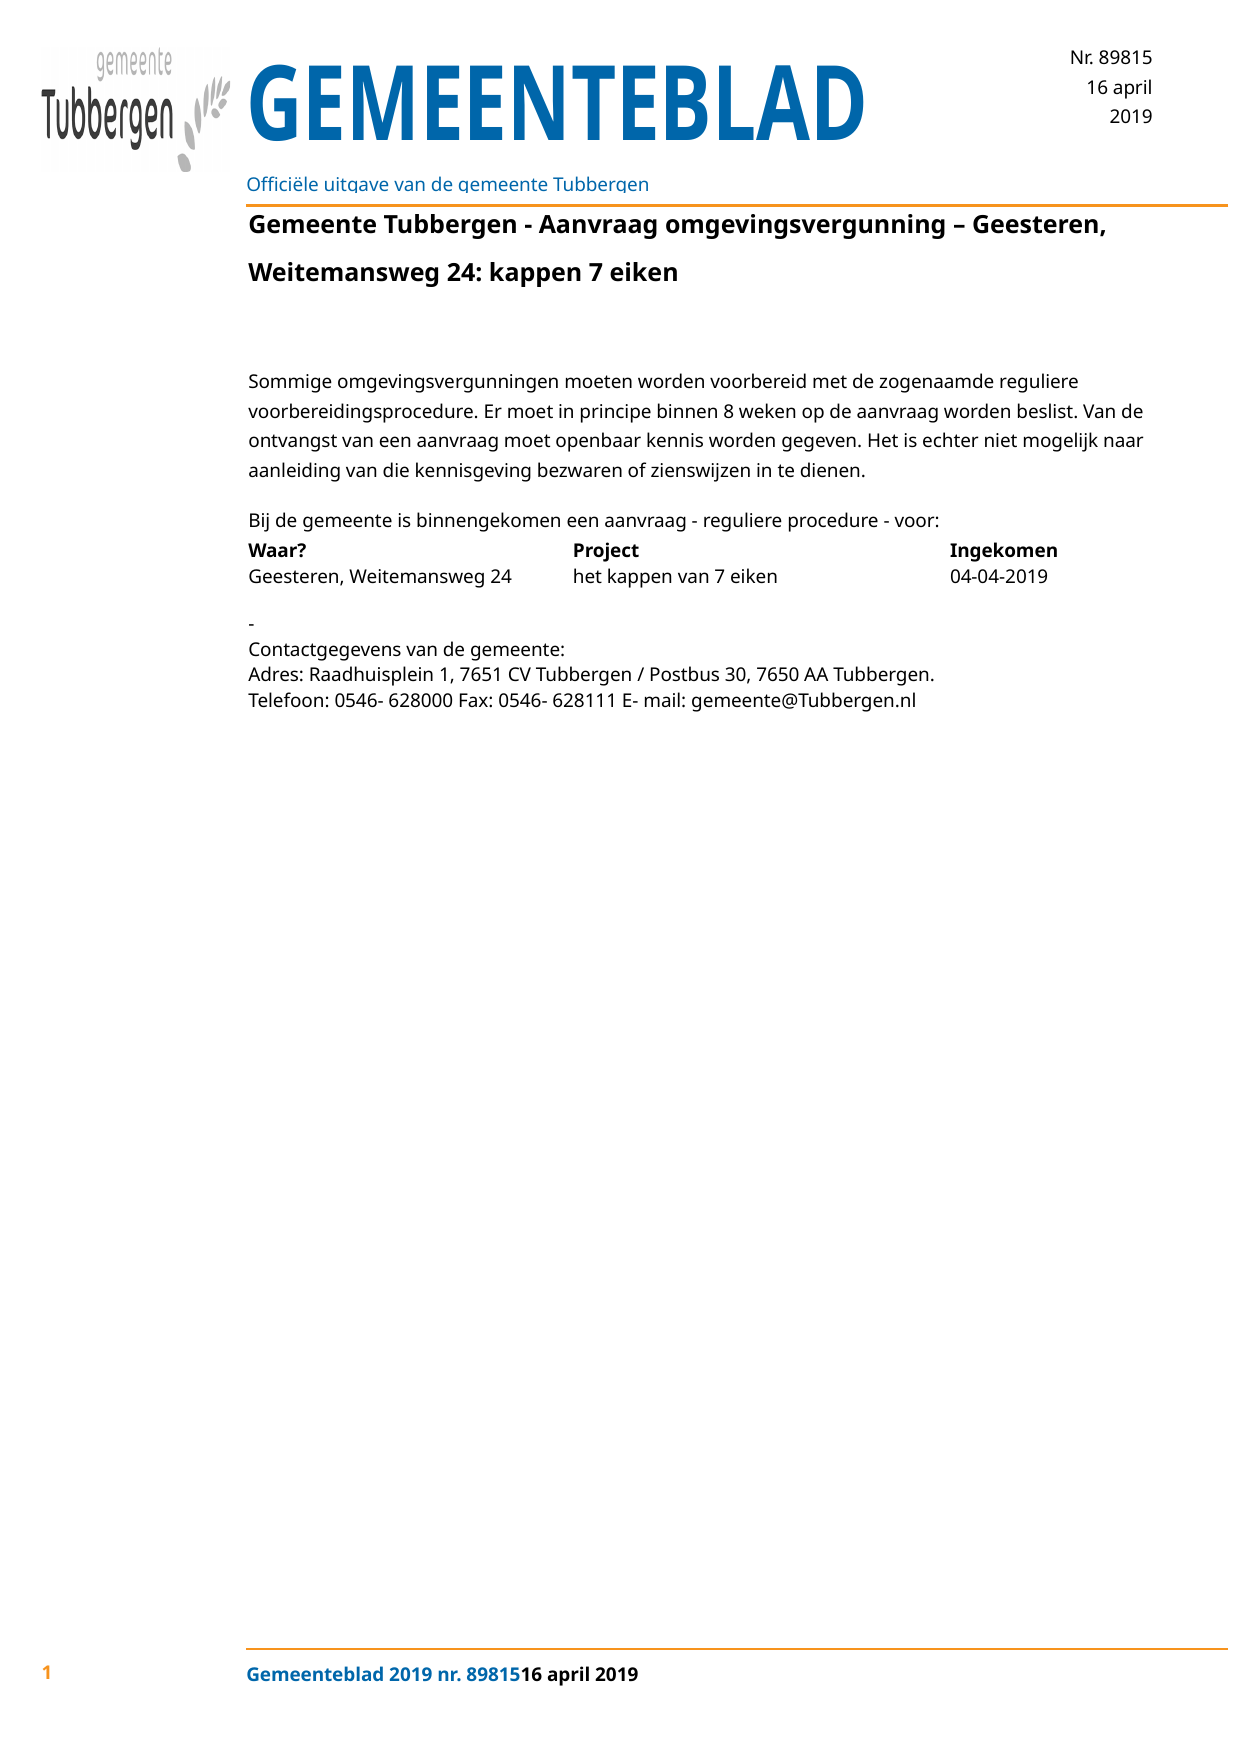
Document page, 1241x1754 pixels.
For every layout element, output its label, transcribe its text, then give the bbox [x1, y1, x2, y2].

table_cell 04-04-2019 [950, 563, 1152, 589]
text - [248, 610, 1152, 636]
table_cell Geesteren, Weitemansweg 24 [248, 563, 573, 589]
table_header Waar? [248, 537, 573, 563]
text Contactgegevens van de gemeente: [248, 636, 1152, 662]
text Sommige omgevingsvergunningen moeten worden voorbereid met de zogenaamde reguliere voorbereidingsprocedure. Er moet in principe binnen 8 weken op de aanvraag worden beslist. Van de ontvangst van een aanvraag moet openbaar kennis worden gegeven. Het is echter niet mogelijk naar aanleiding van die kennisgeving bezwaren of zienswijzen in te dienen. [248, 368, 1152, 483]
text Bij de gemeente is binnengekomen een aanvraag - reguliere procedure - voor: [248, 507, 1152, 533]
text Telefoon: 0546- 628000 Fax: 0546- 628111 E- mail: gemeente@Tubbergen.nl [248, 687, 1152, 713]
text Adres: Raadhuisplein 1, 7651 CV Tubbergen / Postbus 30, 7650 AA Tubbergen. [248, 662, 1152, 687]
table_cell het kappen van 7 eiken [573, 563, 950, 589]
table_header Ingekomen [950, 537, 1152, 563]
table_header Project [573, 537, 950, 563]
text Gemeente Tubbergen - Aanvraag omgevingsvergunning – Geesteren, Weitemansweg 24: kappen 7 eiken [248, 207, 1152, 288]
picture [41, 47, 231, 172]
